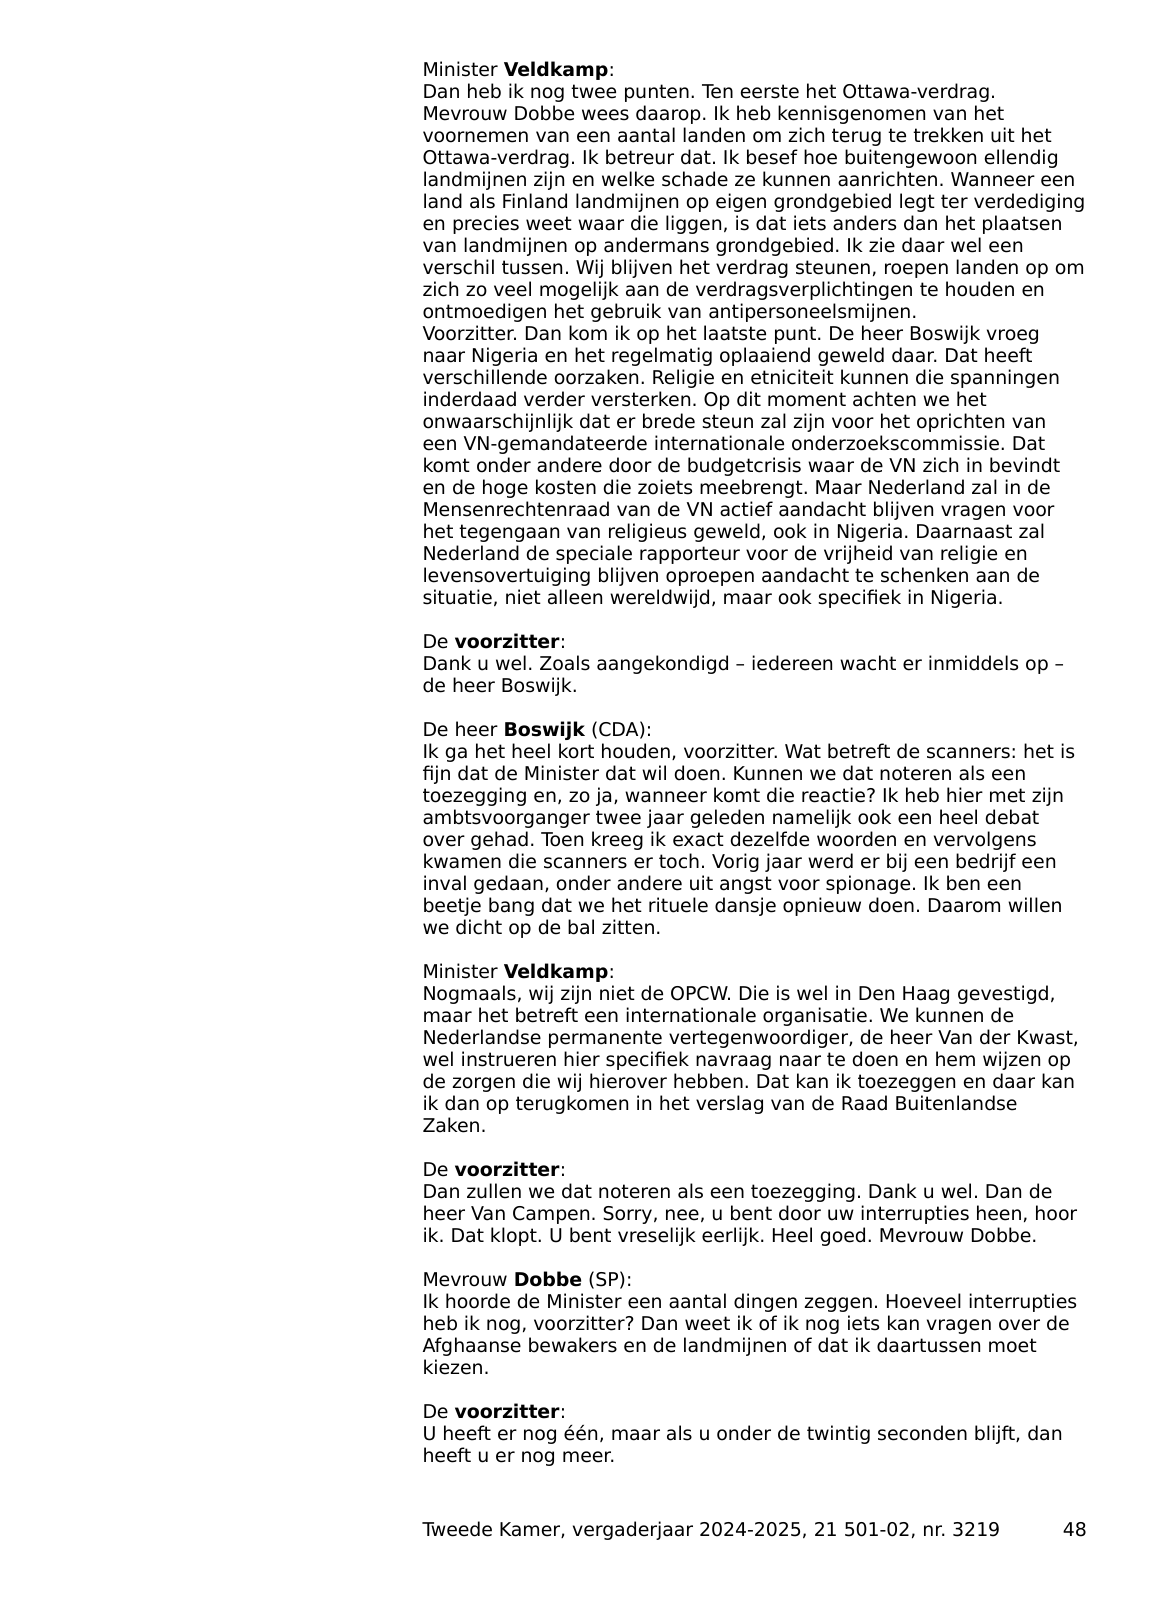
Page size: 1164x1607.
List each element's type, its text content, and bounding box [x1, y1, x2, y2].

text De heer Boswijk (CDA): [422, 719, 1087, 741]
text Dank u wel. Zoals aangekondigd – iedereen wacht er inmiddels op – de heer Boswijk. [422, 653, 1087, 697]
text Mevrouw Dobbe (SP): [422, 1269, 1087, 1291]
text Minister Veldkamp: [422, 59, 1087, 81]
text De voorzitter: [422, 1401, 1087, 1423]
text De voorzitter: [422, 1159, 1087, 1181]
text Ik hoorde de Minister een aantal dingen zeggen. Hoeveel interrupties heb ik nog, voorzitter? Dan weet ik of ik nog iets kan vragen over de Afghaanse bewakers en de landmijnen of dat ik daartussen moet kiezen. [422, 1291, 1087, 1379]
text Dan heb ik nog twee punten. Ten eerste het Ottawa-verdrag. Mevrouw Dobbe wees daarop. Ik heb kennisgenomen van het voornemen van een aantal landen om zich terug te trekken uit het Ottawa-verdrag. Ik betreur dat. Ik besef hoe buitengewoon ellendig landmijnen zijn en welke schade ze kunnen aanrichten. Wanneer een land als Finland landmijnen op eigen grondgebied legt ter verdediging en precies weet waar die liggen, is dat iets anders dan het plaatsen van landmijnen op andermans grondgebied. Ik zie daar wel een verschil tussen. Wij blijven het verdrag steunen, roepen landen op om zich zo veel mogelijk aan de verdragsverplichtingen te houden en ontmoedigen het gebruik van antipersoneelsmijnen. [422, 81, 1087, 323]
text Ik ga het heel kort houden, voorzitter. Wat betreft de scanners: het is fijn dat de Minister dat wil doen. Kunnen we dat noteren als een toezegging en, zo ja, wanneer komt die reactie? Ik heb hier met zijn ambtsvoorganger twee jaar geleden namelijk ook een heel debat over gehad. Toen kreeg ik exact dezelfde woorden en vervolgens kwamen die scanners er toch. Vorig jaar werd er bij een bedrijf een inval gedaan, onder andere uit angst voor spionage. Ik ben een beetje bang dat we het rituele dansje opnieuw doen. Daarom willen we dicht op de bal zitten. [422, 741, 1087, 939]
text Minister Veldkamp: [422, 961, 1087, 983]
text De voorzitter: [422, 631, 1087, 653]
text U heeft er nog één, maar als u onder de twintig seconden blijft, dan heeft u er nog meer. [422, 1423, 1087, 1467]
text Dan zullen we dat noteren als een toezegging. Dank u wel. Dan de heer Van Campen. Sorry, nee, u bent door uw interrupties heen, hoor ik. Dat klopt. U bent vreselijk eerlijk. Heel goed. Mevrouw Dobbe. [422, 1181, 1087, 1247]
text Voorzitter. Dan kom ik op het laatste punt. De heer Boswijk vroeg naar Nigeria en het regelmatig oplaaiend geweld daar. Dat heeft verschillende oorzaken. Religie en etniciteit kunnen die spanningen inderdaad verder versterken. Op dit moment achten we het onwaarschijnlijk dat er brede steun zal zijn voor het oprichten van een VN-gemandateerde internationale onderzoekscommissie. Dat komt onder andere door de budgetcrisis waar de VN zich in bevindt en de hoge kosten die zoiets meebrengt. Maar Nederland zal in de Mensenrechtenraad van de VN actief aandacht blijven vragen voor het tegengaan van religieus geweld, ook in Nigeria. Daarnaast zal Nederland de speciale rapporteur voor de vrijheid van religie en levensovertuiging blijven oproepen aandacht te schenken aan de situatie, niet alleen wereldwijd, maar ook specifiek in Nigeria. [422, 323, 1087, 608]
text Nogmaals, wij zijn niet de OPCW. Die is wel in Den Haag gevestigd, maar het betreft een internationale organisatie. We kunnen de Nederlandse permanente vertegenwoordiger, de heer Van der Kwast, wel instrueren hier specifiek navraag naar te doen en hem wijzen op de zorgen die wij hierover hebben. Dat kan ik toezeggen en daar kan ik dan op terugkomen in het verslag van de Raad Buitenlandse Zaken. [422, 983, 1087, 1137]
